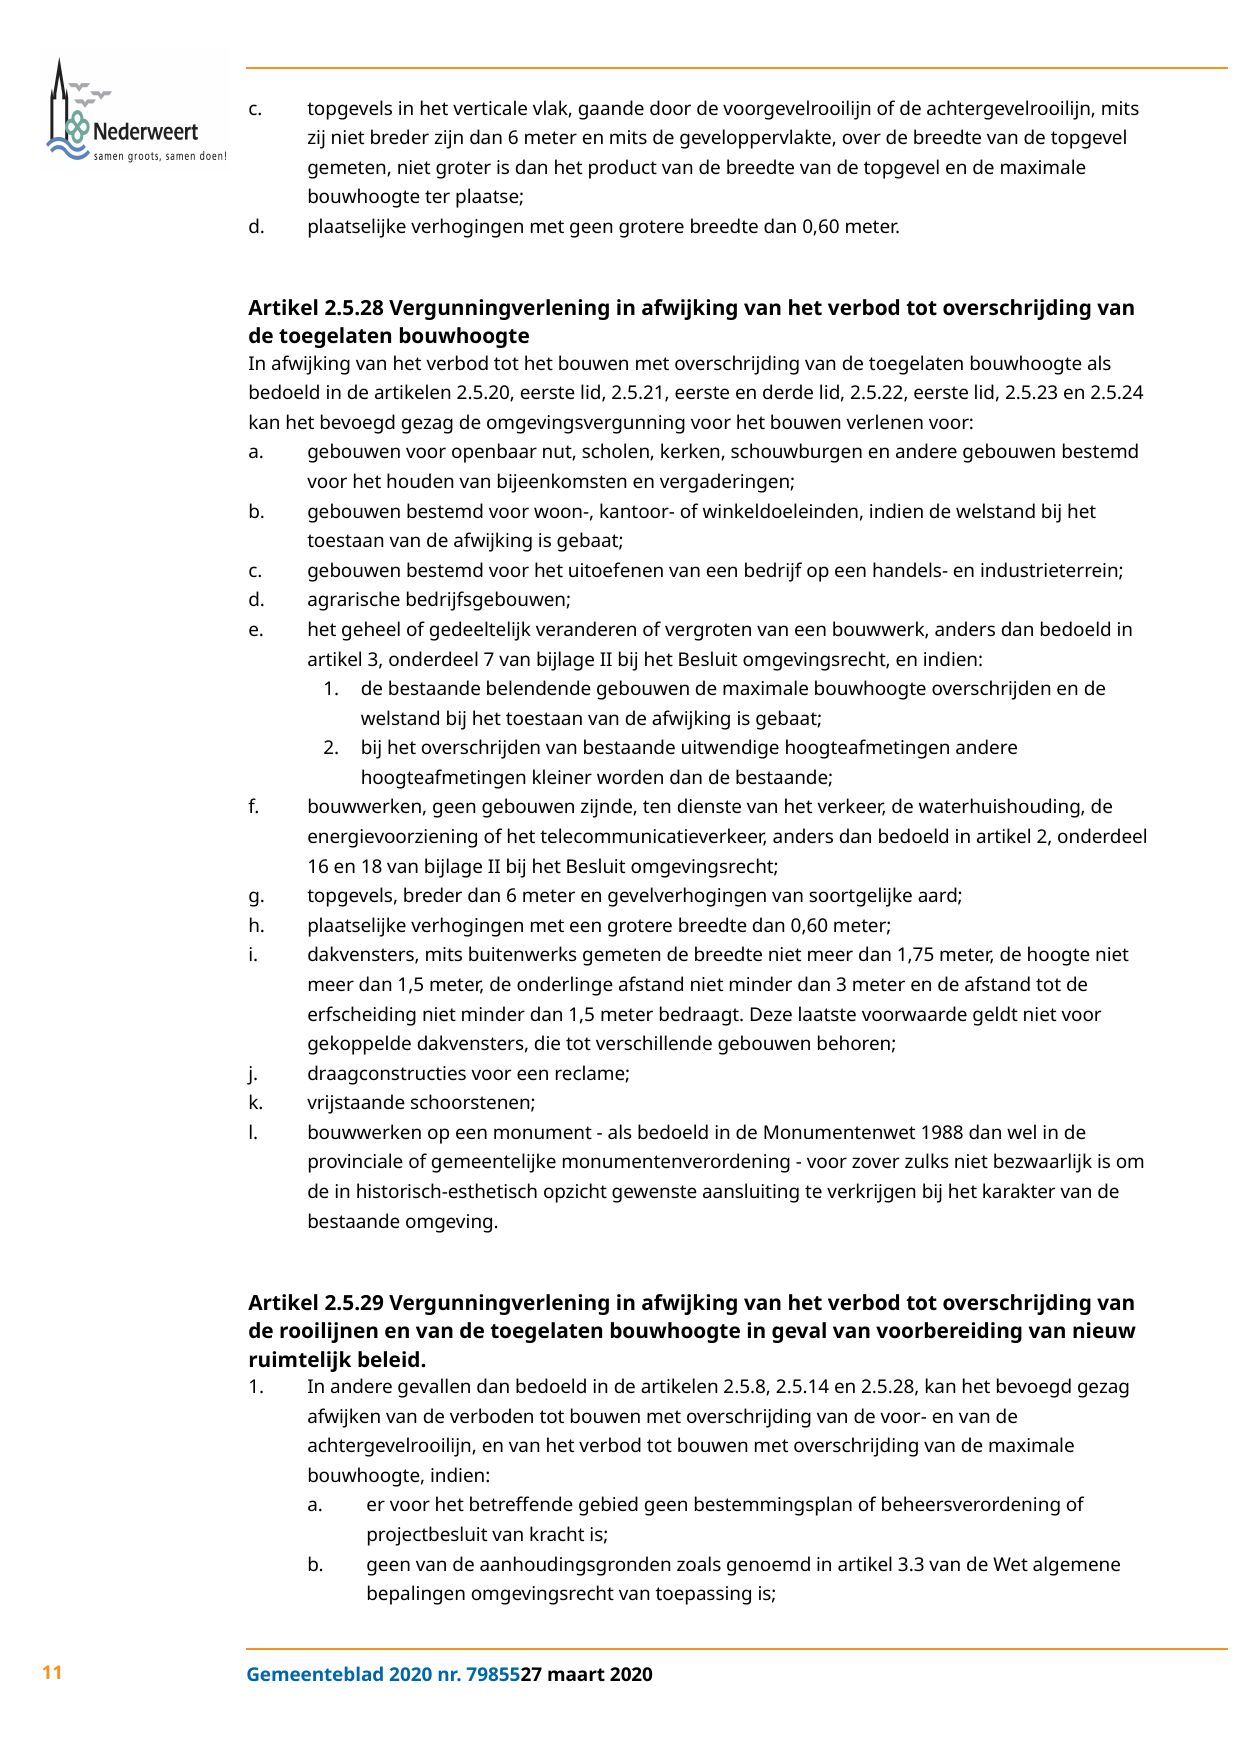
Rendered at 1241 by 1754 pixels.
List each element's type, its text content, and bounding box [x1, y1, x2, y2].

text In afwijking van het verbod tot het bouwen met overschrijding van de toegelaten bouwhoogte als bedoeld in de artikelen 2.5.20, eerste lid, 2.5.21, eerste en derde lid, 2.5.22, eerste lid, 2.5.23 en 2.5.24 kan het bevoegd gezag de omgevingsvergunning voor het bouwen verlenen voor: [248, 350, 1152, 435]
list bij het overschrijden van bestaande uitwendige hoogteafmetingen andere hoogteafmetingen kleiner worden dan de bestaande; [323, 734, 1152, 790]
list de bestaande belendende gebouwen de maximale bouwhoogte overschrijden en de welstand bij het toestaan van de afwijking is gebaat; [323, 675, 1152, 731]
list topgevels, breder dan 6 meter en gevelverhogingen van soortgelijke aard; [248, 882, 1152, 908]
list dakvensters, mits buitenwerks gemeten de breedte niet meer dan 1,75 meter, de hoogte niet meer dan 1,5 meter, de onderlinge afstand niet minder dan 3 meter en de afstand tot de erfscheiding niet minder dan 1,5 meter bedraagt. Deze laatste voorwaarde geldt niet voor gekoppelde dakvensters, die tot verschillende gebouwen behoren; [248, 942, 1152, 1056]
list vrijstaande schoorstenen; [248, 1089, 1152, 1115]
list In andere gevallen dan bedoeld in de artikelen 2.5.8, 2.5.14 en 2.5.28, kan het bevoegd gezag afwijken van de verboden tot bouwen met overschrijding van de voor- en van de achtergevelrooilijn, en van het verbod tot bouwen met overschrijding van de maximale bouwhoogte, indien: [248, 1373, 1152, 1488]
list gebouwen bestemd voor het uitoefenen van een bedrijf op een handels- en industrieterrein; [248, 557, 1152, 583]
list gebouwen bestemd voor woon-, kantoor- of winkeldoeleinden, indien de welstand bij het toestaan van de afwijking is gebaat; [248, 498, 1152, 553]
picture [41, 47, 231, 172]
list draagconstructies voor een reclame; [248, 1060, 1152, 1086]
text Artikel 2.5.28 Vergunningverlening in afwijking van het verbod tot overschrijding van de toegelaten bouwhoogte [248, 293, 1152, 350]
list bouwwerken op een monument - als bedoeld in de Monumentenwet 1988 dan wel in de provinciale of gemeentelijke monumentenverordening - voor zover zulks niet bezwaarlijk is om de in historisch-esthetisch opzicht gewenste aansluiting te verkrijgen bij het karakter van de bestaande omgeving. [248, 1119, 1152, 1234]
list het geheel of gedeeltelijk veranderen of vergroten van een bouwwerk, anders dan bedoeld in artikel 3, onderdeel 7 van bijlage II bij het Besluit omgevingsrecht, en indien: [248, 616, 1152, 672]
text Artikel 2.5.29 Vergunningverlening in afwijking van het verbod tot overschrijding van de rooilijnen en van de toegelaten bouwhoogte in geval van voorbereiding van nieuw ruimtelijk beleid. [248, 1288, 1152, 1373]
list agrarische bedrijfsgebouwen; [248, 587, 1152, 612]
list plaatselijke verhogingen met een grotere breedte dan 0,60 meter; [248, 912, 1152, 938]
list plaatselijke verhogingen met geen grotere breedte dan 0,60 meter. [248, 213, 1152, 239]
list geen van de aanhoudingsgronden zoals genoemd in artikel 3.3 van de Wet algemene bepalingen omgevingsrecht van toepassing is; [307, 1551, 1152, 1606]
list gebouwen voor openbaar nut, scholen, kerken, schouwburgen en andere gebouwen bestemd voor het houden van bijeenkomsten en vergaderingen; [248, 439, 1152, 494]
list topgevels in het verticale vlak, gaande door de voorgevelrooilijn of de achtergevelrooilijn, mits zij niet breder zijn dan 6 meter en mits de geveloppervlakte, over de breedte van de topgevel gemeten, niet groter is dan het product van de breedte van de topgevel en de maximale bouwhoogte ter plaatse; [248, 95, 1152, 209]
list er voor het betreffende gebied geen bestemmingsplan of beheersverordening of projectbesluit van kracht is; [307, 1492, 1152, 1547]
list bouwwerken, geen gebouwen zijnde, ten dienste van het verkeer, de waterhuishouding, de energievoorziening of het telecommunicatieverkeer, anders dan bedoeld in artikel 2, onderdeel 16 en 18 van bijlage II bij het Besluit omgevingsrecht; [248, 794, 1152, 879]
